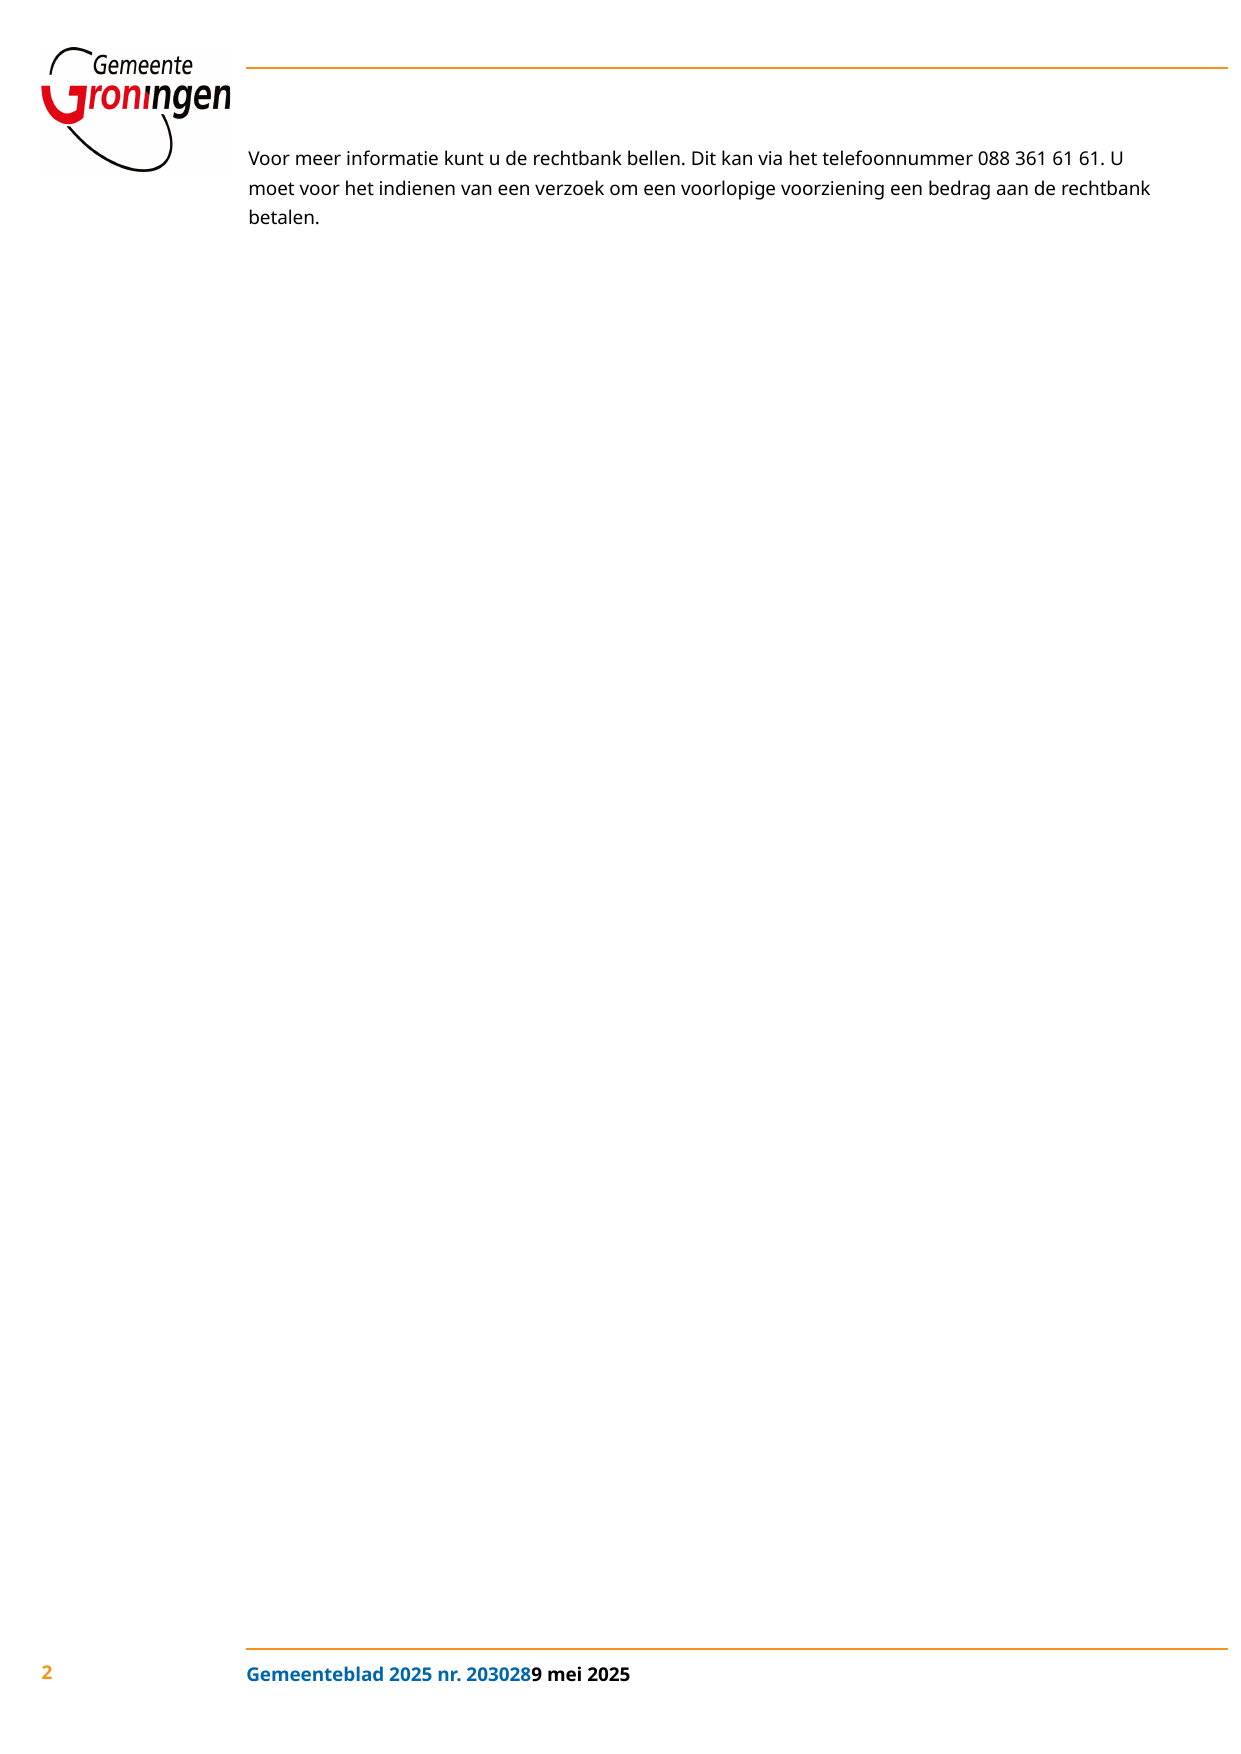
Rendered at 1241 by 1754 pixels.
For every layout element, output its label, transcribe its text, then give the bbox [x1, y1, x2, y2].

text Voor meer informatie kunt u de rechtbank bellen. Dit kan via het telefoonnummer 088 361 61 61. U moet voor het indienen van een verzoek om een voorlopige voorziening een bedrag aan de rechtbank betalen. [248, 145, 1152, 230]
picture [41, 47, 231, 172]
